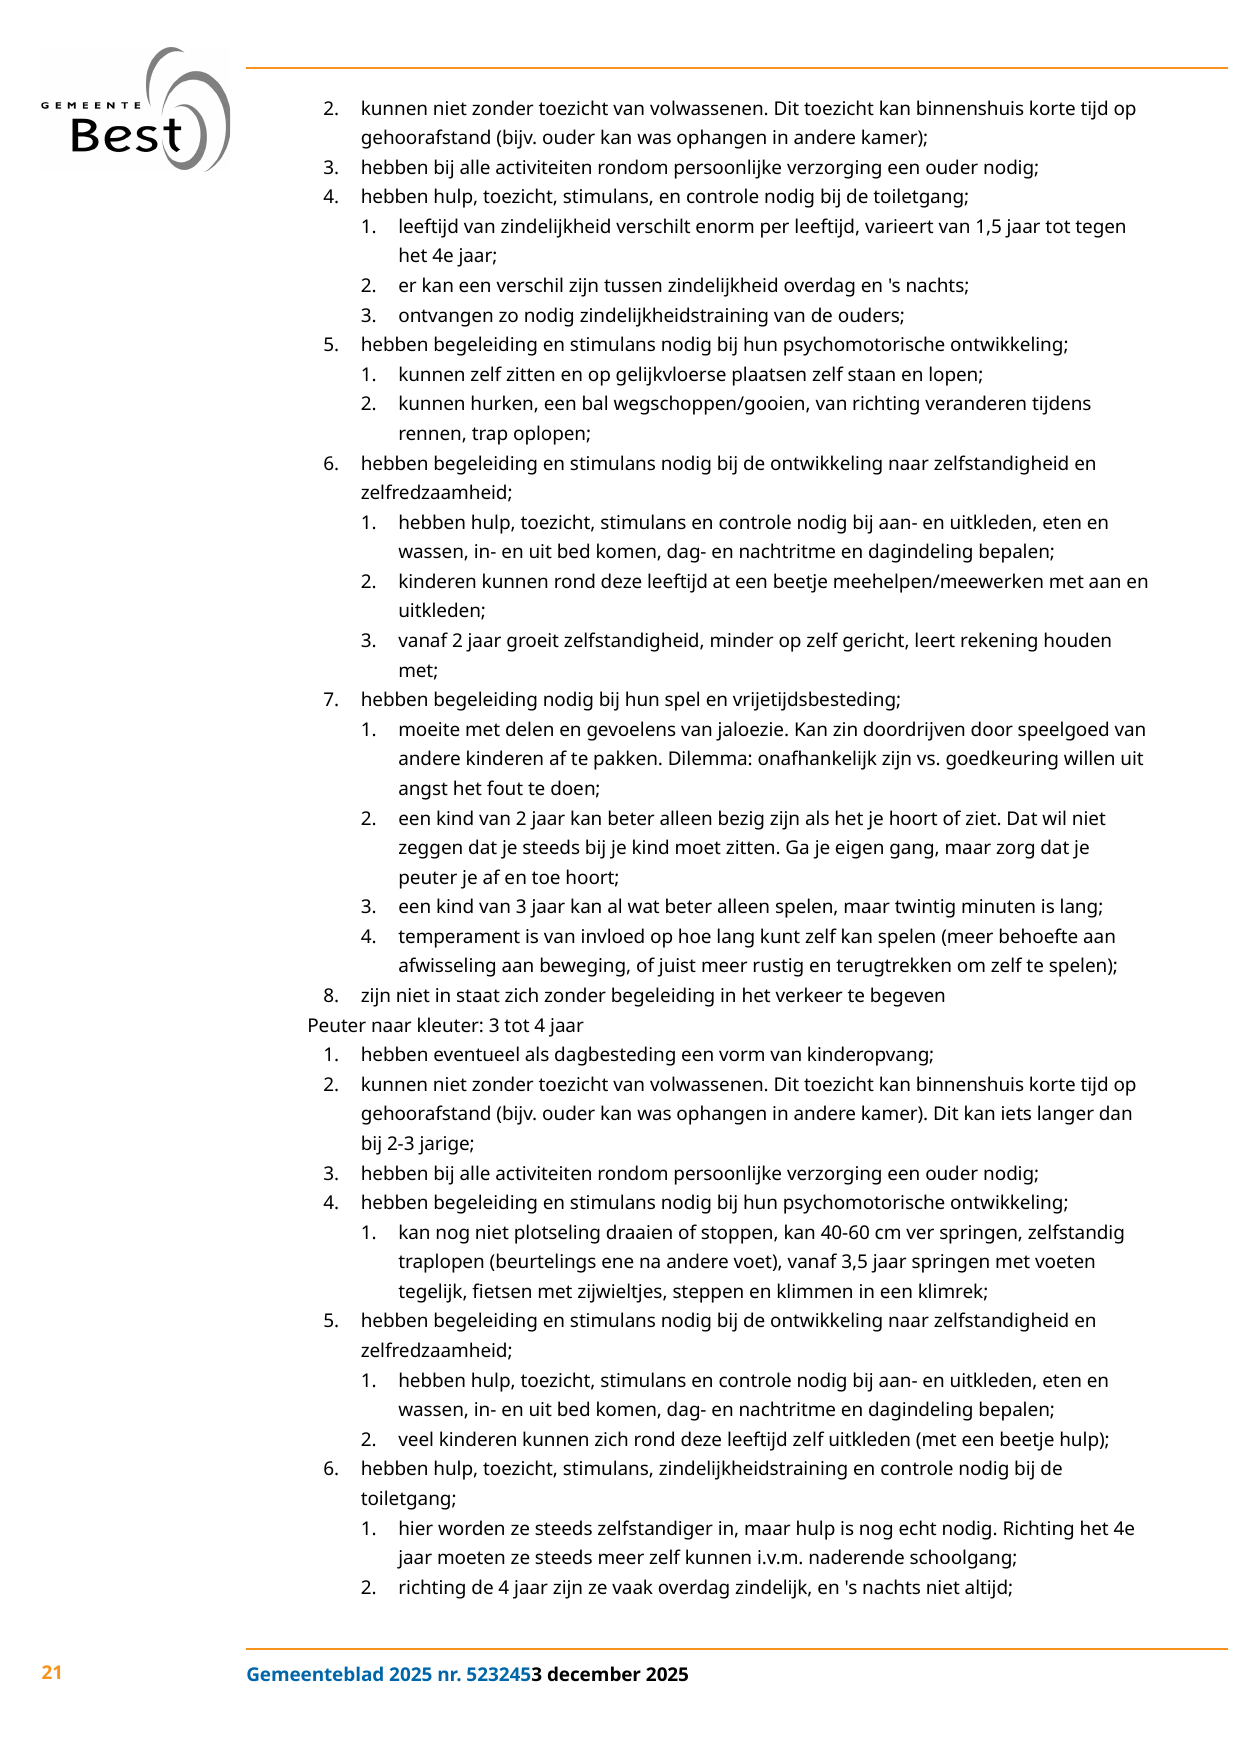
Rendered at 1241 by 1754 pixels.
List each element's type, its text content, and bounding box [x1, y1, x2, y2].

list hebben hulp, toezicht, stimulans en controle nodig bij aan- en uitkleden, eten en wassen, in- en uit bed komen, dag- en nachtritme en dagindeling bepalen; [361, 1367, 1152, 1422]
list leeftijd van zindelijkheid verschilt enorm per leeftijd, varieert van 1,5 jaar tot tegen het 4e jaar; [361, 213, 1152, 268]
list hier worden ze steeds zelfstandiger in, maar hulp is nog echt nodig. Richting het 4e jaar moeten ze steeds meer zelf kunnen i.v.m. naderende schoolgang; [361, 1515, 1152, 1570]
list Peuter naar kleuter: 3 tot 4 jaar [248, 1012, 1152, 1038]
list kunnen zelf zitten en op gelijkvloerse plaatsen zelf staan en lopen; [361, 361, 1152, 387]
list kunnen hurken, een bal wegschoppen/gooien, van richting veranderen tijdens rennen, trap oplopen; [361, 391, 1152, 446]
list hebben begeleiding en stimulans nodig bij de ontwikkeling naar zelfstandigheid en zelfredzaamheid; [323, 450, 1152, 505]
list hebben bij alle activiteiten rondom persoonlijke verzorging een ouder nodig; [323, 154, 1152, 180]
list ontvangen zo nodig zindelijkheidstraining van de ouders; [361, 302, 1152, 328]
list er kan een verschil zijn tussen zindelijkheid overdag en 's nachts; [361, 272, 1152, 298]
list kunnen niet zonder toezicht van volwassenen. Dit toezicht kan binnenshuis korte tijd op gehoorafstand (bijv. ouder kan was ophangen in andere kamer). Dit kan iets langer dan bij 2-3 jarige; [323, 1071, 1152, 1156]
list hebben eventueel als dagbesteding een vorm van kinderopvang; [323, 1041, 1152, 1067]
list hebben begeleiding nodig bij hun spel en vrijetijdsbesteding; [323, 686, 1152, 712]
list hebben hulp, toezicht, stimulans, zindelijkheidstraining en controle nodig bij de toiletgang; [323, 1456, 1152, 1511]
list zijn niet in staat zich zonder begeleiding in het verkeer te begeven [323, 982, 1152, 1008]
list moeite met delen en gevoelens van jaloezie. Kan zin doordrijven door speelgoed van andere kinderen af te pakken. Dilemma: onafhankelijk zijn vs. goedkeuring willen uit angst het fout te doen; [361, 716, 1152, 801]
list een kind van 2 jaar kan beter alleen bezig zijn als het je hoort of ziet. Dat wil niet zeggen dat je steeds bij je kind moet zitten. Ga je eigen gang, maar zorg dat je peuter je af en toe hoort; [361, 805, 1152, 890]
picture [41, 47, 231, 172]
list een kind van 3 jaar kan al wat beter alleen spelen, maar twintig minuten is lang; [361, 893, 1152, 919]
list kunnen niet zonder toezicht van volwassenen. Dit toezicht kan binnenshuis korte tijd op gehoorafstand (bijv. ouder kan was ophangen in andere kamer); [323, 95, 1152, 150]
list hebben hulp, toezicht, stimulans, en controle nodig bij de toiletgang; [323, 183, 1152, 209]
list kinderen kunnen rond deze leeftijd at een beetje meehelpen/meewerken met aan en uitkleden; [361, 568, 1152, 623]
list veel kinderen kunnen zich rond deze leeftijd zelf uitkleden (met een beetje hulp); [361, 1426, 1152, 1452]
list vanaf 2 jaar groeit zelfstandigheid, minder op zelf gericht, leert rekening houden met; [361, 627, 1152, 683]
list hebben begeleiding en stimulans nodig bij hun psychomotorische ontwikkeling; [323, 331, 1152, 357]
list kan nog niet plotseling draaien of stoppen, kan 40-60 cm ver springen, zelfstandig traplopen (beurtelings ene na andere voet), vanaf 3,5 jaar springen met voeten tegelijk, fietsen met zijwieltjes, steppen en klimmen in een klimrek; [361, 1219, 1152, 1304]
list hebben hulp, toezicht, stimulans en controle nodig bij aan- en uitkleden, eten en wassen, in- en uit bed komen, dag- en nachtritme en dagindeling bepalen; [361, 509, 1152, 564]
list temperament is van invloed op hoe lang kunt zelf kan spelen (meer behoefte aan afwisseling aan beweging, of juist meer rustig en terugtrekken om zelf te spelen); [361, 923, 1152, 978]
list hebben bij alle activiteiten rondom persoonlijke verzorging een ouder nodig; [323, 1160, 1152, 1186]
list hebben begeleiding en stimulans nodig bij de ontwikkeling naar zelfstandigheid en zelfredzaamheid; [323, 1308, 1152, 1363]
list hebben begeleiding en stimulans nodig bij hun psychomotorische ontwikkeling; [323, 1189, 1152, 1215]
list richting de 4 jaar zijn ze vaak overdag zindelijk, en 's nachts niet altijd; [361, 1574, 1152, 1600]
